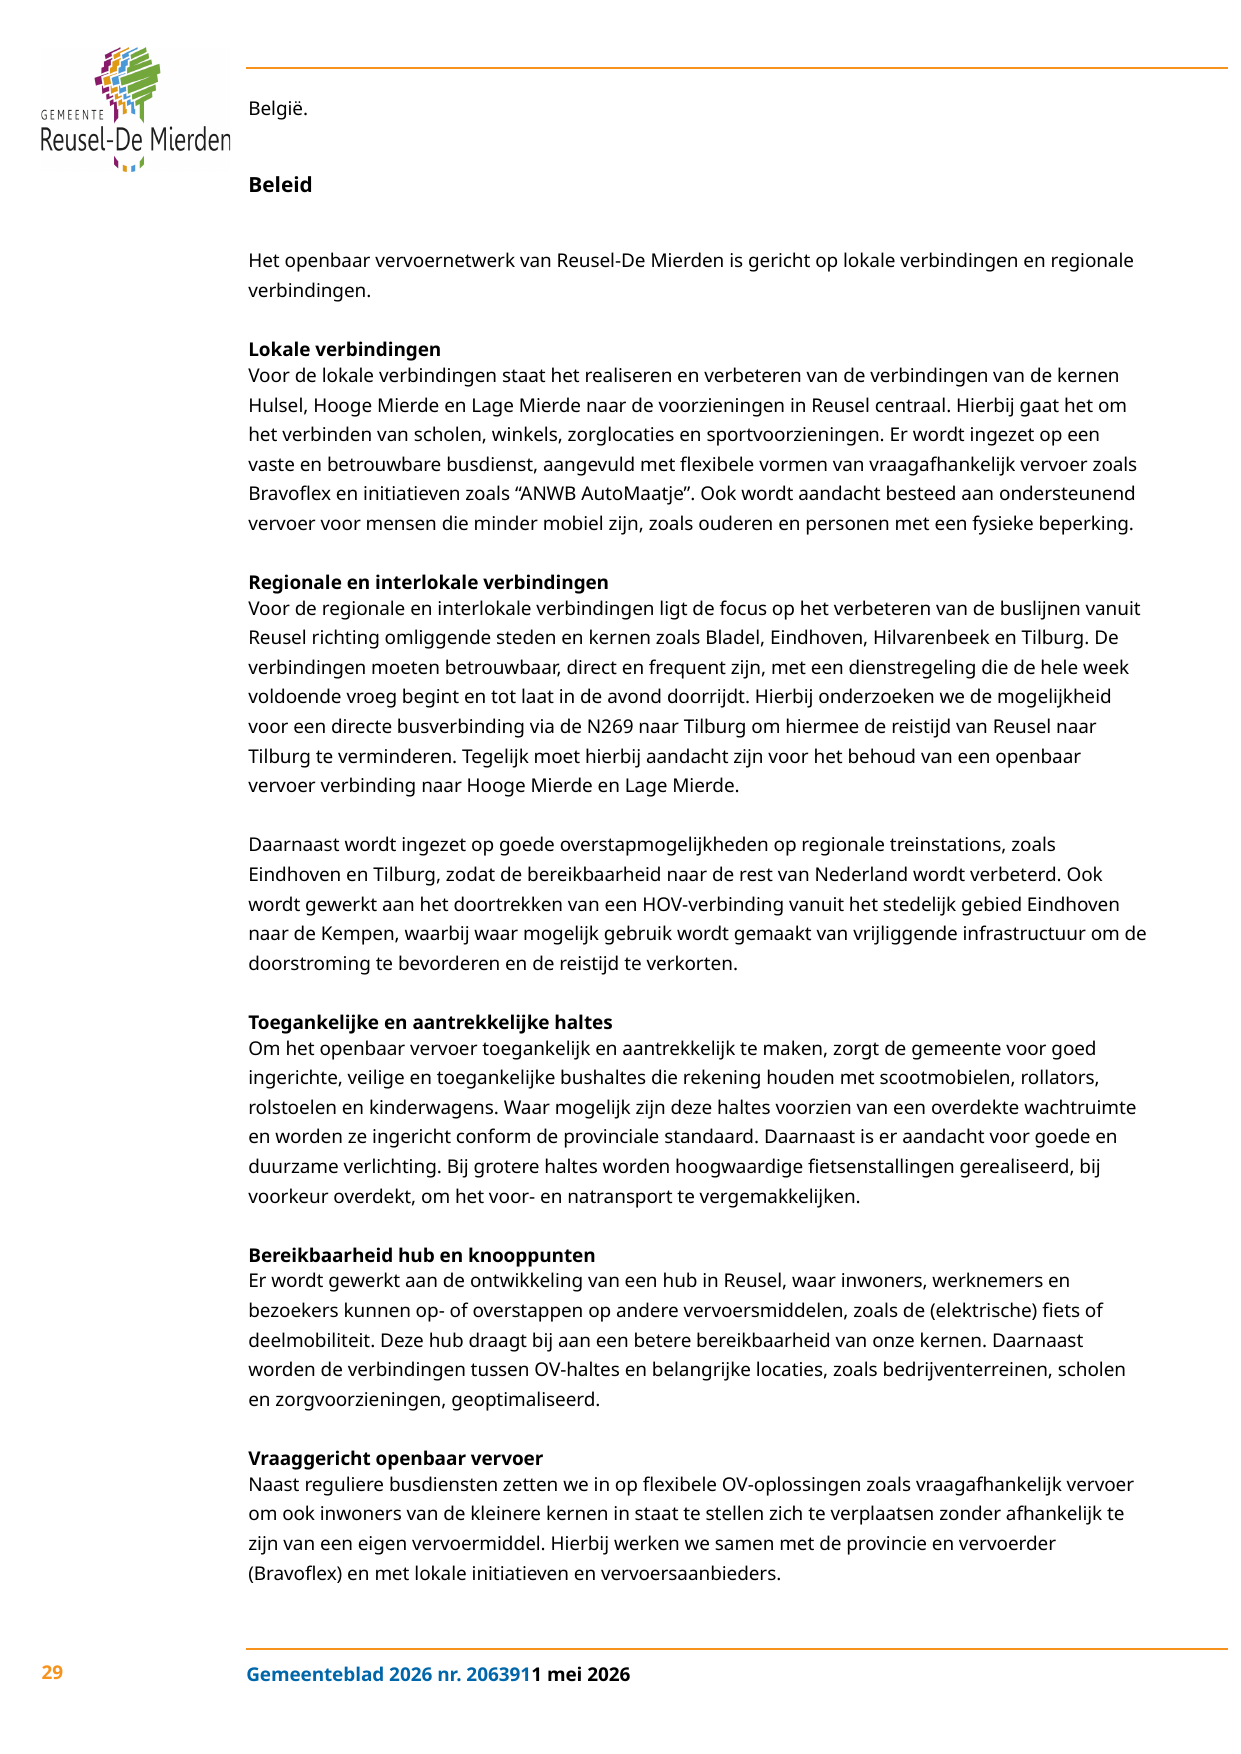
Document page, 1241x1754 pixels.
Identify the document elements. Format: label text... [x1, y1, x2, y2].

text Regionale en interlokale verbindingen [248, 569, 1152, 595]
text Beleid [248, 170, 1152, 198]
picture [41, 47, 231, 172]
text Het openbaar vervoernetwerk van Reusel-De Mierden is gericht op lokale verbindingen en regionale verbindingen. [248, 248, 1152, 303]
text Naast reguliere busdiensten zetten we in op flexibele OV-oplossingen zoals vraagafhankelijk vervoer om ook inwoners van de kleinere kernen in staat te stellen zich te verplaatsen zonder afhankelijk te zijn van een eigen vervoermiddel. Hierbij werken we samen met de provincie en vervoerder (Bravoflex) en met lokale initiatieven en vervoersaanbieders. [248, 1471, 1152, 1585]
text Vraaggericht openbaar vervoer [248, 1445, 1152, 1471]
text België. [248, 95, 1152, 121]
text Om het openbaar vervoer toegankelijk en aantrekkelijk te maken, zorgt de gemeente voor goed ingerichte, veilige en toegankelijke bushaltes die rekening houden met scootmobielen, rollators, rolstoelen en kinderwagens. Waar mogelijk zijn deze haltes voorzien van een overdekte wachtruimte en worden ze ingericht conform de provinciale standaard. Daarnaast is er aandacht voor goede en duurzame verlichting. Bij grotere haltes worden hoogwaardige fietsenstallingen gerealiseerd, bij voorkeur overdekt, om het voor- en natransport te vergemakkelijken. [248, 1035, 1152, 1208]
text Voor de regionale en interlokale verbindingen ligt de focus op het verbeteren van de buslijnen vanuit Reusel richting omliggende steden en kernen zoals Bladel, Eindhoven, Hilvarenbeek en Tilburg. De verbindingen moeten betrouwbaar, direct en frequent zijn, met een dienstregeling die de hele week voldoende vroeg begint en tot laat in de avond doorrijdt. Hierbij onderzoeken we de mogelijkheid voor een directe busverbinding via de N269 naar Tilburg om hiermee de reistijd van Reusel naar Tilburg te verminderen. Tegelijk moet hierbij aandacht zijn voor het behoud van een openbaar vervoer verbinding naar Hooge Mierde en Lage Mierde. [248, 595, 1152, 798]
text Voor de lokale verbindingen staat het realiseren en verbeteren van de verbindingen van de kernen Hulsel, Hooge Mierde en Lage Mierde naar de voorzieningen in Reusel centraal. Hierbij gaat het om het verbinden van scholen, winkels, zorglocaties en sportvoorzieningen. Er wordt ingezet op een vaste en betrouwbare busdienst, aangevuld met flexibele vormen van vraagafhankelijk vervoer zoals Bravoflex en initiatieven zoals “ANWB AutoMaatje”. Ook wordt aandacht besteed aan ondersteunend vervoer voor mensen die minder mobiel zijn, zoals ouderen en personen met een fysieke beperking. [248, 362, 1152, 536]
text Bereikbaarheid hub en knooppunten [248, 1242, 1152, 1268]
text Lokale verbindingen [248, 336, 1152, 362]
text Daarnaast wordt ingezet op goede overstapmogelijkheden op regionale treinstations, zoals Eindhoven en Tilburg, zodat de bereikbaarheid naar de rest van Nederland wordt verbeterd. Ook wordt gewerkt aan het doortrekken van een HOV-verbinding vanuit het stedelijk gebied Eindhoven naar de Kempen, waarbij waar mogelijk gebruik wordt gemaakt van vrijliggende infrastructuur om de doorstroming te bevorderen en de reistijd te verkorten. [248, 832, 1152, 976]
text Toegankelijke en aantrekkelijke haltes [248, 1009, 1152, 1035]
text Er wordt gewerkt aan de ontwikkeling van een hub in Reusel, waar inwoners, werknemers en bezoekers kunnen op- of overstappen op andere vervoersmiddelen, zoals de (elektrische) fiets of deelmobiliteit. Deze hub draagt bij aan een betere bereikbaarheid van onze kernen. Daarnaast worden de verbindingen tussen OV-haltes en belangrijke locaties, zoals bedrijventerreinen, scholen en zorgvoorzieningen, geoptimaliseerd. [248, 1268, 1152, 1412]
